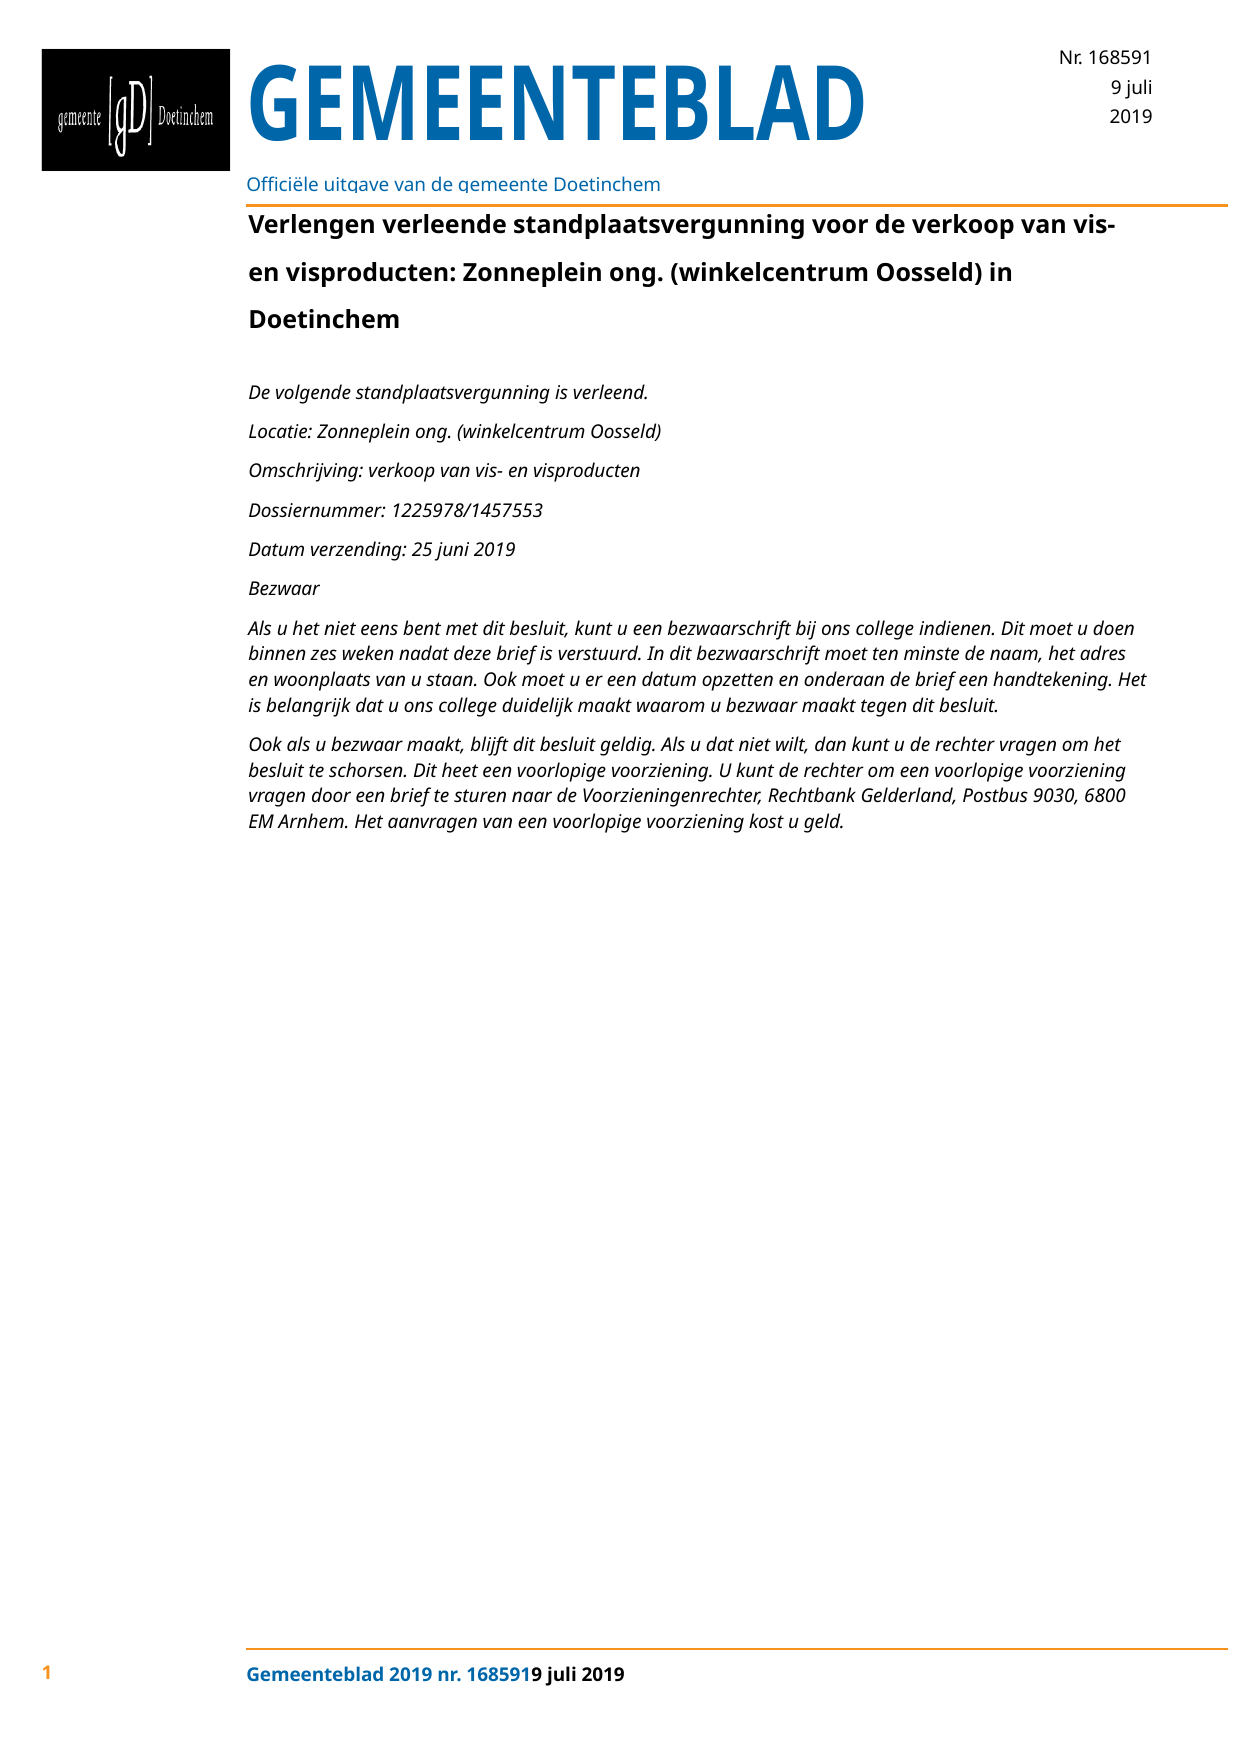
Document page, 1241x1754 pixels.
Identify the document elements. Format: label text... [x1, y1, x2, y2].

text Ook als u bezwaar maakt, blijft dit besluit geldig. Als u dat niet wilt, dan kunt u de rechter vragen om het besluit te schorsen. Dit heet een voorlopige voorziening. U kunt de rechter om een voorlopige voorziening vragen door een brief te sturen naar de Voorzieningenrechter, Rechtbank Gelderland, Postbus 9030, 6800 EM Arnhem. Het aanvragen van een voorlopige voorziening kost u geld. [248, 731, 1152, 834]
picture [41, 47, 231, 172]
text Bezwaar [248, 575, 1152, 601]
text Locatie: Zonneplein ong. (winkelcentrum Oosseld) [248, 418, 1152, 444]
text Dossiernummer: 1225978/1457553 [248, 497, 1152, 523]
text Datum verzending: 25 juni 2019 [248, 536, 1152, 562]
text Verlengen verleende standplaatsvergunning voor de verkoop van vis- en visproducten: Zonneplein ong. (winkelcentrum Oosseld) in Doetinchem [248, 207, 1152, 336]
text De volgende standplaatsvergunning is verleend. [248, 379, 1152, 405]
text Omschrijving: verkoop van vis- en visproducten [248, 458, 1152, 483]
text Als u het niet eens bent met dit besluit, kunt u een bezwaarschrift bij ons college indienen. Dit moet u doen binnen zes weken nadat deze brief is verstuurd. In dit bezwaarschrift moet ten minste de naam, het adres en woonplaats van u staan. Ook moet u er een datum opzetten en onderaan de brief een handtekening. Het is belangrijk dat u ons college duidelijk maakt waarom u bezwaar maakt tegen dit besluit. [248, 615, 1152, 718]
